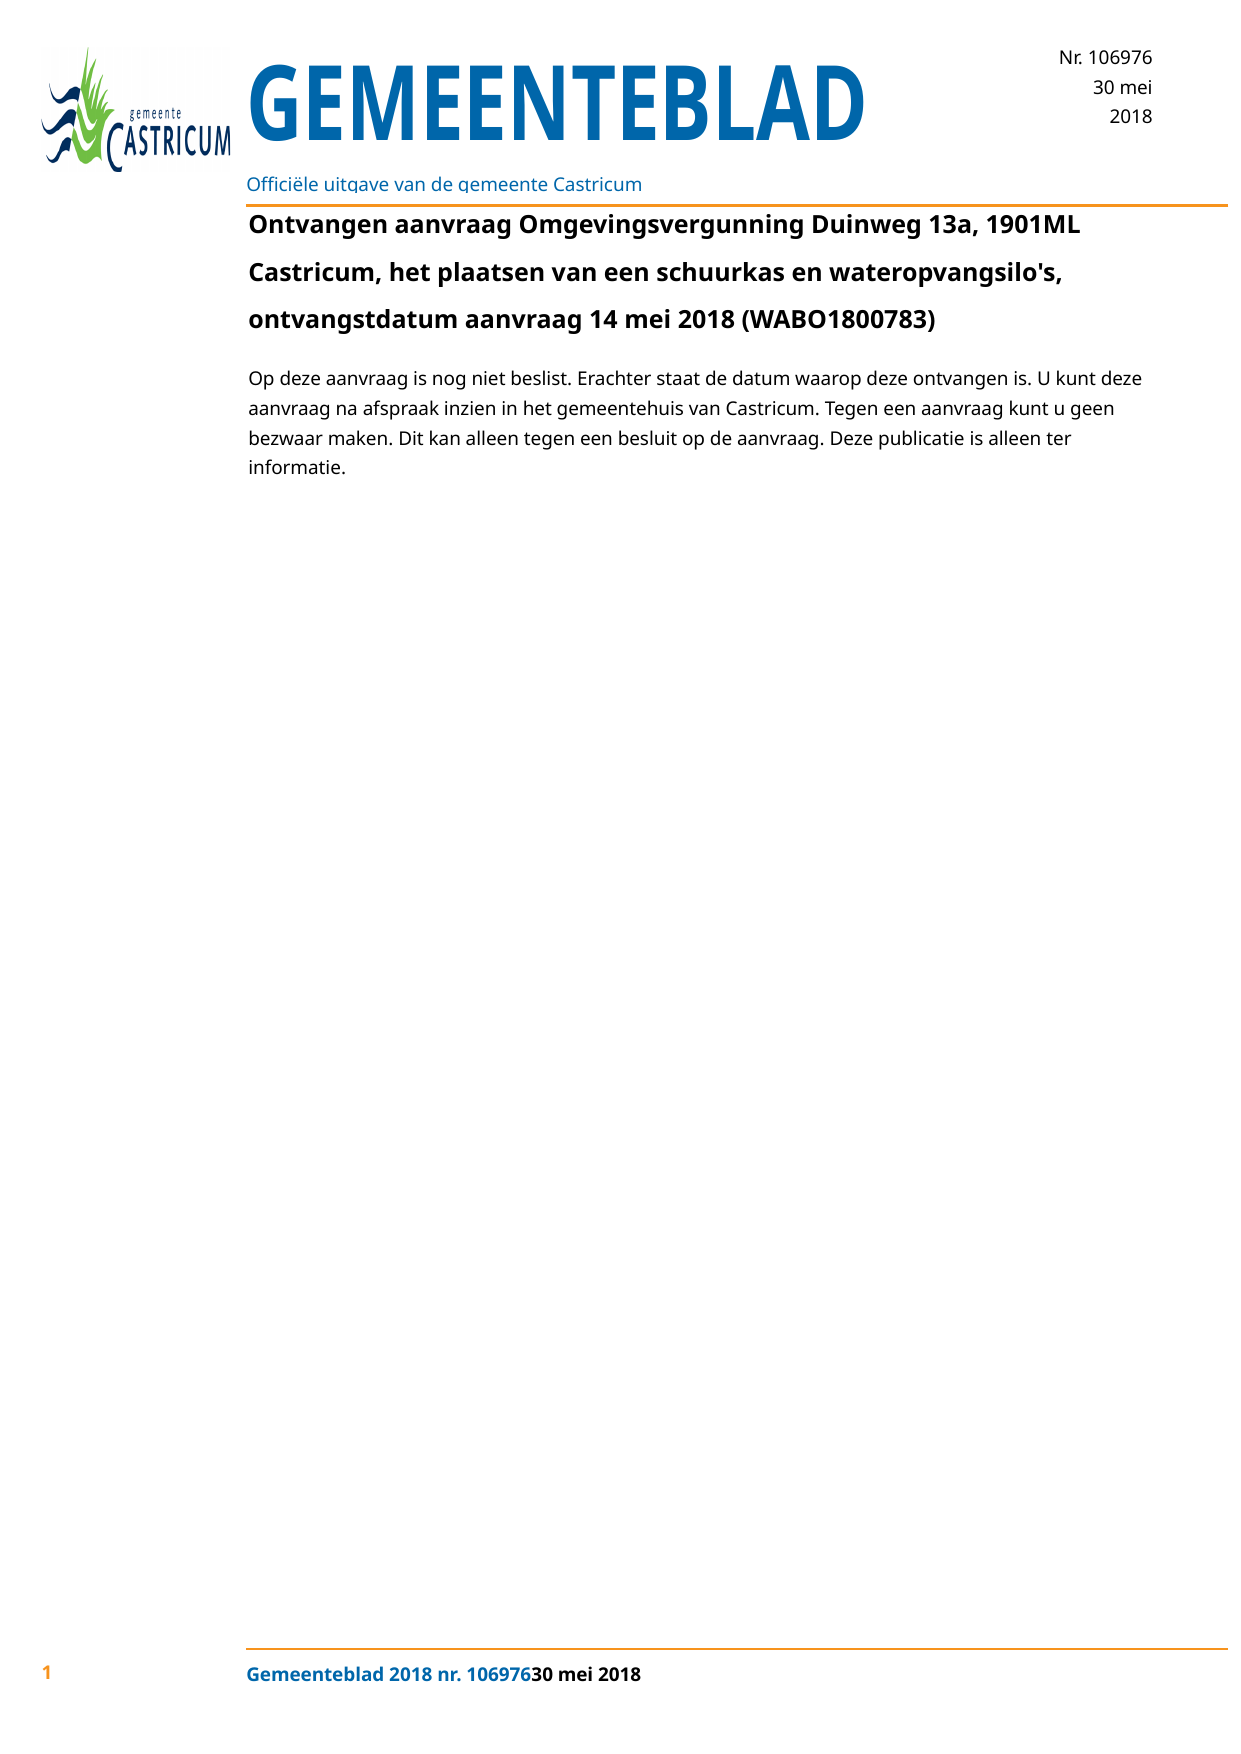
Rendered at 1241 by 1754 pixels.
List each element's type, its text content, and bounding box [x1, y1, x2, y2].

picture [41, 47, 231, 172]
text Op deze aanvraag is nog niet beslist. Erachter staat de datum waarop deze ontvangen is. U kunt deze aanvraag na afspraak inzien in het gemeentehuis van Castricum. Tegen een aanvraag kunt u geen bezwaar maken. Dit kan alleen tegen een besluit op de aanvraag. Deze publicatie is alleen ter informatie. [248, 366, 1152, 480]
text Ontvangen aanvraag Omgevingsvergunning Duinweg 13a, 1901ML Castricum, het plaatsen van een schuurkas en wateropvangsilo's, ontvangstdatum aanvraag 14 mei 2018 (WABO1800783) [248, 207, 1152, 336]
